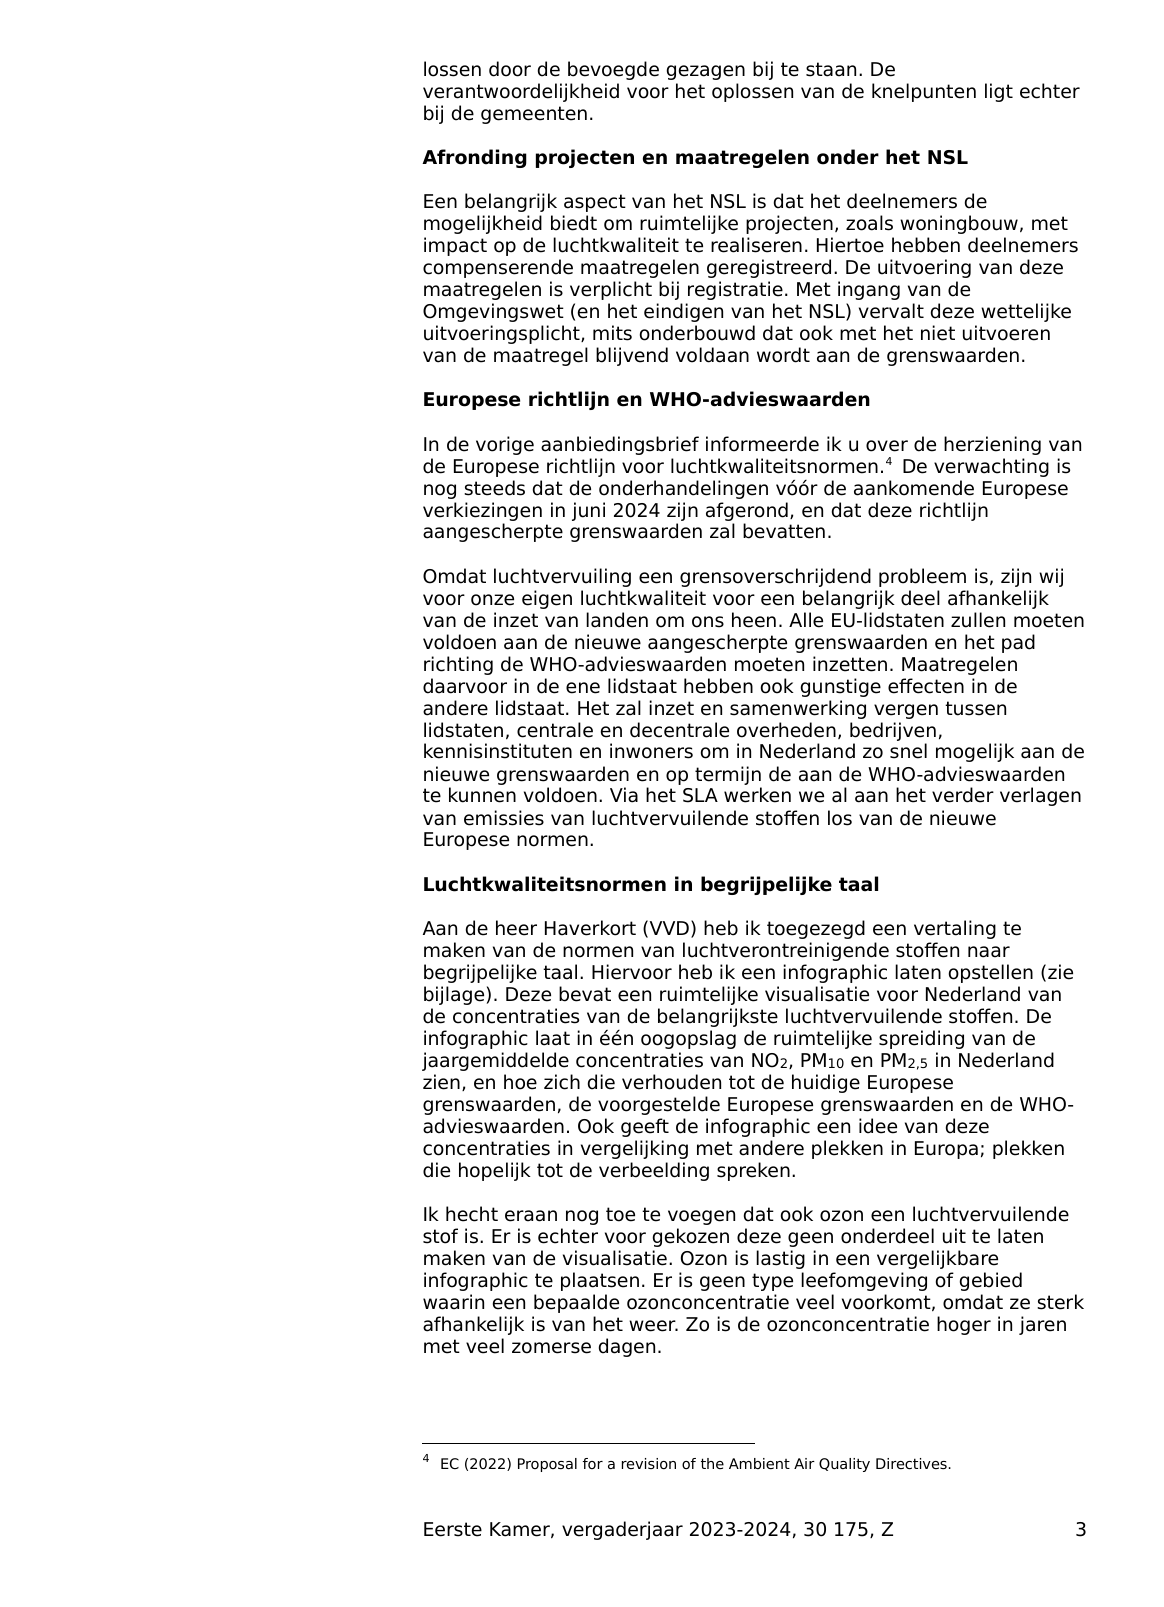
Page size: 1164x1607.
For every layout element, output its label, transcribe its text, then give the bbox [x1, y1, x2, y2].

text Omdat luchtvervuiling een grensoverschrijdend probleem is, zijn wij voor onze eigen luchtkwaliteit voor een belangrijk deel afhankelijk van de inzet van landen om ons heen. Alle EU-lidstaten zullen moeten voldoen aan de nieuwe aangescherpte grenswaarden en het pad richting de WHO-advieswaarden moeten inzetten. Maatregelen daarvoor in de ene lidstaat hebben ook gunstige effecten in de andere lidstaat. Het zal inzet en samenwerking vergen tussen lidstaten, centrale en decentrale overheden, bedrijven, kennisinstituten en inwoners om in Nederland zo snel mogelijk aan de nieuwe grenswaarden en op termijn de aan de WHO-advieswaarden te kunnen voldoen. Via het SLA werken we al aan het verder verlagen van emissies van luchtvervuilende stoffen los van de nieuwe Europese normen. [422, 566, 1087, 851]
text Aan de heer Haverkort (VVD) heb ik toegezegd een vertaling te maken van de normen van luchtverontreinigende stoffen naar begrijpelijke taal. Hiervoor heb ik een infographic laten opstellen (zie bijlage). Deze bevat een ruimtelijke visualisatie voor Nederland van de concentraties van de belangrijkste luchtvervuilende stoffen. De infographic laat in één oogopslag de ruimtelijke spreiding van de jaargemiddelde concentraties van NO2, PM10 en PM2,5 in Nederland zien, en hoe zich die verhouden tot de huidige Europese grenswaarden, de voorgestelde Europese grenswaarden en de WHO-advieswaarden. Ook geeft de infographic een idee van deze concentraties in vergelijking met andere plekken in Europa; plekken die hopelijk tot de verbeelding spreken. [422, 918, 1087, 1181]
subtitle Luchtkwaliteitsnormen in begrijpelijke taal [422, 873, 1087, 896]
text Ik hecht eraan nog toe te voegen dat ook ozon een luchtvervuilende stof is. Er is echter voor gekozen deze geen onderdeel uit te laten maken van de visualisatie. Ozon is lastig in een vergelijkbare infographic te plaatsen. Er is geen type leefomgeving of gebied waarin een bepaalde ozonconcentratie veel voorkomt, omdat ze sterk afhankelijk is van het weer. Zo is de ozonconcentratie hoger in jaren met veel zomerse dagen. [422, 1204, 1087, 1357]
subtitle Afronding projecten en maatregelen onder het NSL [422, 147, 1087, 169]
text lossen door de bevoegde gezagen bij te staan. De verantwoordelijkheid voor het oplossen van de knelpunten ligt echter bij de gemeenten. [422, 59, 1087, 125]
text EC (2022) Proposal for a revision of the Ambient Air Quality Directives. [422, 1452, 1087, 1474]
text Een belangrijk aspect van het NSL is dat het deelnemers de mogelijkheid biedt om ruimtelijke projecten, zoals woningbouw, met impact op de luchtkwaliteit te realiseren. Hiertoe hebben deelnemers compenserende maatregelen geregistreerd. De uitvoering van deze maatregelen is verplicht bij registratie. Met ingang van de Omgevingswet (en het eindigen van het NSL) vervalt deze wettelijke uitvoeringsplicht, mits onderbouwd dat ook met het niet uitvoeren van de maatregel blijvend voldaan wordt aan de grenswaarden. [422, 191, 1087, 367]
subtitle Europese richtlijn en WHO-advieswaarden [422, 389, 1087, 411]
text In de vorige aanbiedingsbrief informeerde ik u over de herziening van de Europese richtlijn voor luchtkwaliteitsnormen. De verwachting is nog steeds dat de onderhandelingen vóór de aankomende Europese verkiezingen in juni 2024 zijn afgerond, en dat deze richtlijn aangescherpte grenswaarden zal bevatten. [422, 433, 1087, 543]
